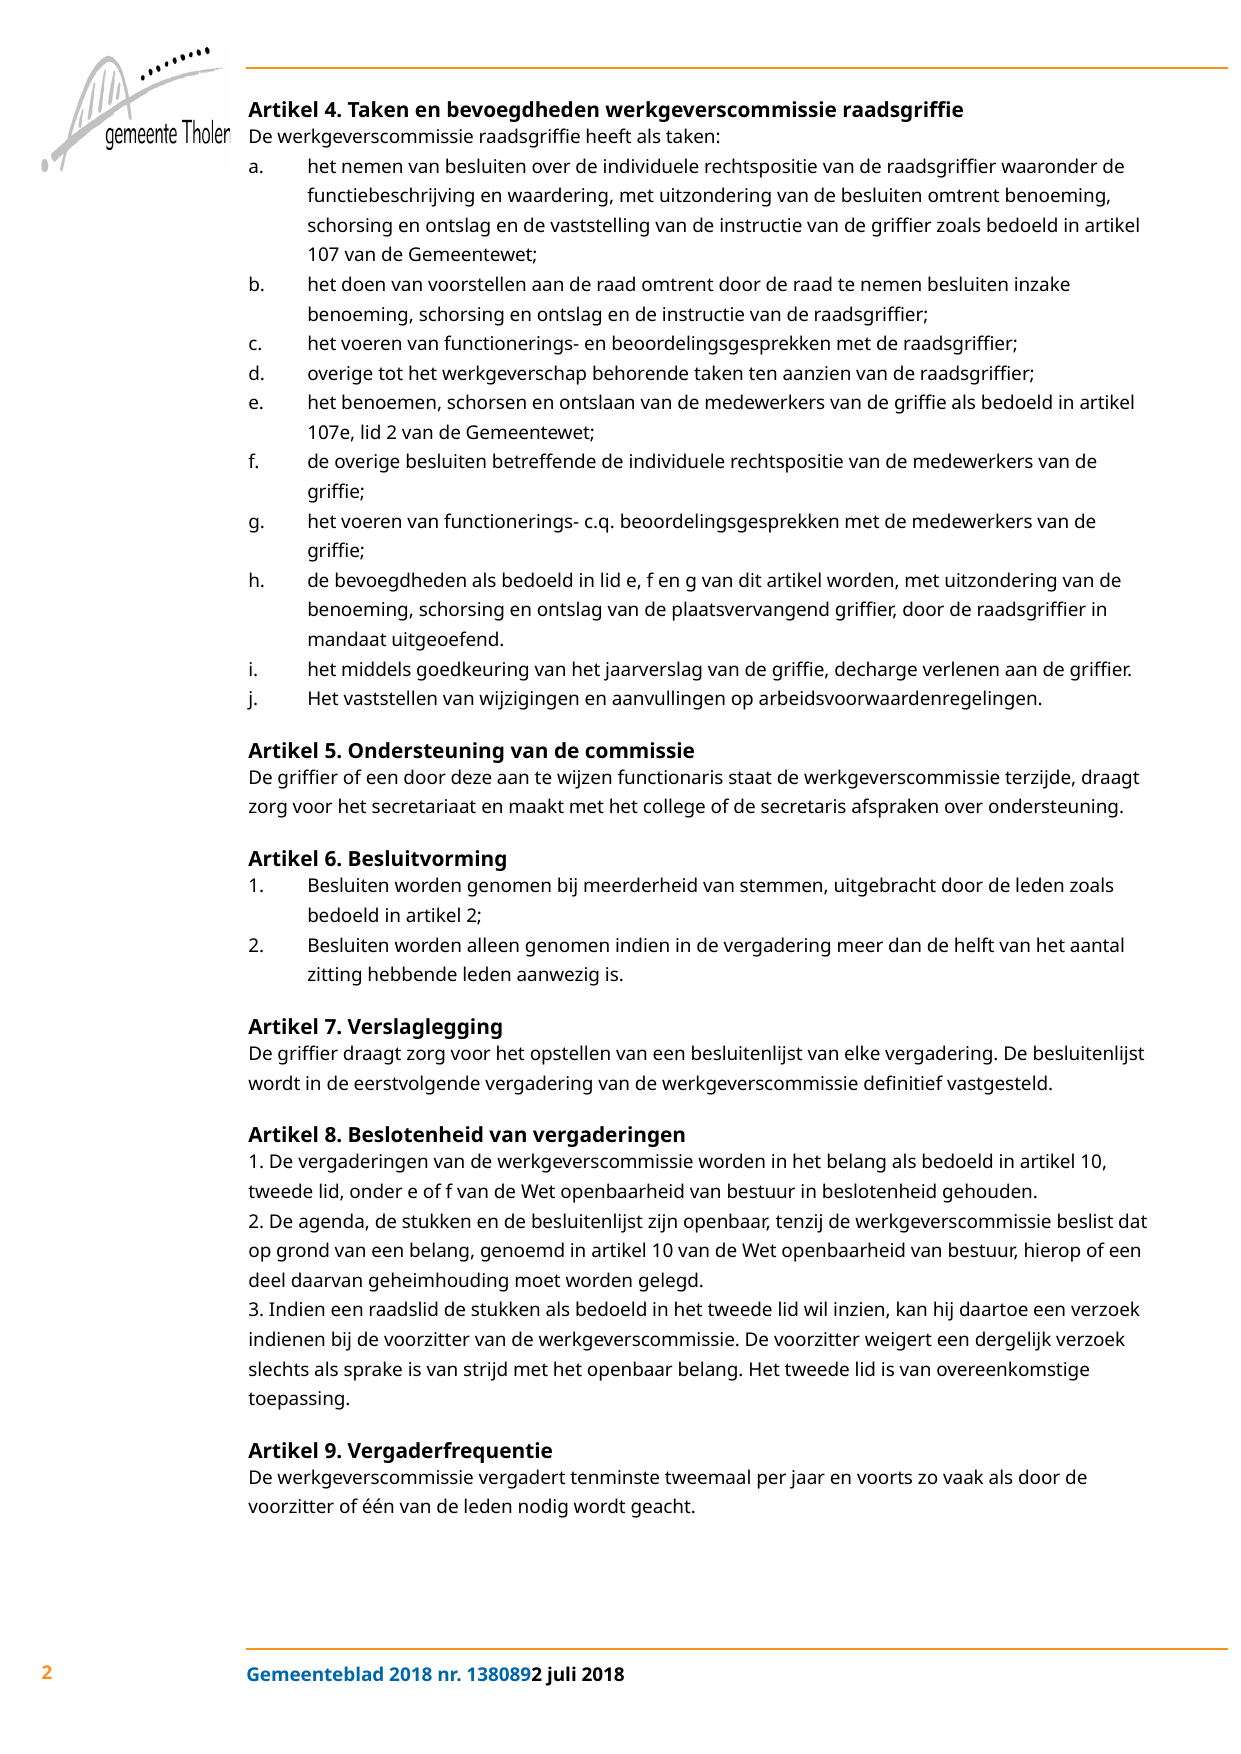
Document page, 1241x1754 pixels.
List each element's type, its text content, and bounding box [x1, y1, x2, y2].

list Besluiten worden alleen genomen indien in de vergadering meer dan de helft van het aantal zitting hebbende leden aanwezig is. [248, 932, 1152, 987]
list overige tot het werkgeverschap behorende taken ten aanzien van de raadsgriffier; [248, 360, 1152, 386]
text Artikel 6. Besluitvorming [248, 844, 1152, 873]
list het voeren van functionerings- c.q. beoordelingsgesprekken met de medewerkers van de griffie; [248, 508, 1152, 563]
list de bevoegdheden als bedoeld in lid e, f en g van dit artikel worden, met uitzondering van de benoeming, schorsing en ontslag van de plaatsvervangend griffier, door de raadsgriffier in mandaat uitgeoefend. [248, 567, 1152, 652]
text 2. De agenda, de stukken en de besluitenlijst zijn openbaar, tenzij de werkgeverscommissie beslist dat op grond van een belang, genoemd in artikel 10 van de Wet openbaarheid van bestuur, hierop of een deel daarvan geheimhouding moet worden gelegd. [248, 1208, 1152, 1293]
list het benoemen, schorsen en ontslaan van de medewerkers van de griffie als bedoeld in artikel 107e, lid 2 van de Gemeentewet; [248, 389, 1152, 445]
list het middels goedkeuring van het jaarverslag van de griffie, decharge verlenen aan de griffier. [248, 656, 1152, 681]
picture [41, 47, 231, 172]
text Artikel 9. Vergaderfrequentie [248, 1436, 1152, 1464]
text 3. Indien een raadslid de stukken als bedoeld in het tweede lid wil inzien, kan hij daartoe een verzoek indienen bij de voorzitter van de werkgeverscommissie. De voorzitter weigert een dergelijk verzoek slechts als sprake is van strijd met het openbaar belang. Het tweede lid is van overeenkomstige toepassing. [248, 1297, 1152, 1411]
text De griffier of een door deze aan te wijzen functionaris staat de werkgeverscommissie terzijde, draagt zorg voor het secretariaat en maakt met het college of de secretaris afspraken over ondersteuning. [248, 764, 1152, 819]
text Artikel 5. Ondersteuning van de commissie [248, 736, 1152, 764]
text Artikel 4. Taken en bevoegdheden werkgeverscommissie raadsgriffie [248, 95, 1152, 123]
list de overige besluiten betreffende de individuele rechtspositie van de medewerkers van de griffie; [248, 449, 1152, 504]
list Besluiten worden genomen bij meerderheid van stemmen, uitgebracht door de leden zoals bedoeld in artikel 2; [248, 873, 1152, 928]
list het doen van voorstellen aan de raad omtrent door de raad te nemen besluiten inzake benoeming, schorsing en ontslag en de instructie van de raadsgriffier; [248, 271, 1152, 326]
text 1. De vergaderingen van de werkgeverscommissie worden in het belang als bedoeld in artikel 10, tweede lid, onder e of f van de Wet openbaarheid van bestuur in beslotenheid gehouden. [248, 1149, 1152, 1204]
list het voeren van functionerings- en beoordelingsgesprekken met de raadsgriffier; [248, 330, 1152, 356]
text Artikel 7. Verslaglegging [248, 1012, 1152, 1040]
list Het vaststellen van wijzigingen en aanvullingen op arbeidsvoorwaardenregelingen. [248, 685, 1152, 711]
text De werkgeverscommissie vergadert tenminste tweemaal per jaar en voorts zo vaak als door de voorzitter of één van de leden nodig wordt geacht. [248, 1464, 1152, 1519]
text Artikel 8. Beslotenheid van vergaderingen [248, 1120, 1152, 1149]
list het nemen van besluiten over de individuele rechtspositie van de raadsgriffier waaronder de functiebeschrijving en waardering, met uitzondering van de besluiten omtrent benoeming, schorsing en ontslag en de vaststelling van de instructie van de griffier zoals bedoeld in artikel 107 van de Gemeentewet; [248, 153, 1152, 267]
text De werkgeverscommissie raadsgriffie heeft als taken: [248, 123, 1152, 149]
text De griffier draagt zorg voor het opstellen van een besluitenlijst van elke vergadering. De besluitenlijst wordt in de eerstvolgende vergadering van de werkgeverscommissie definitief vastgesteld. [248, 1040, 1152, 1096]
